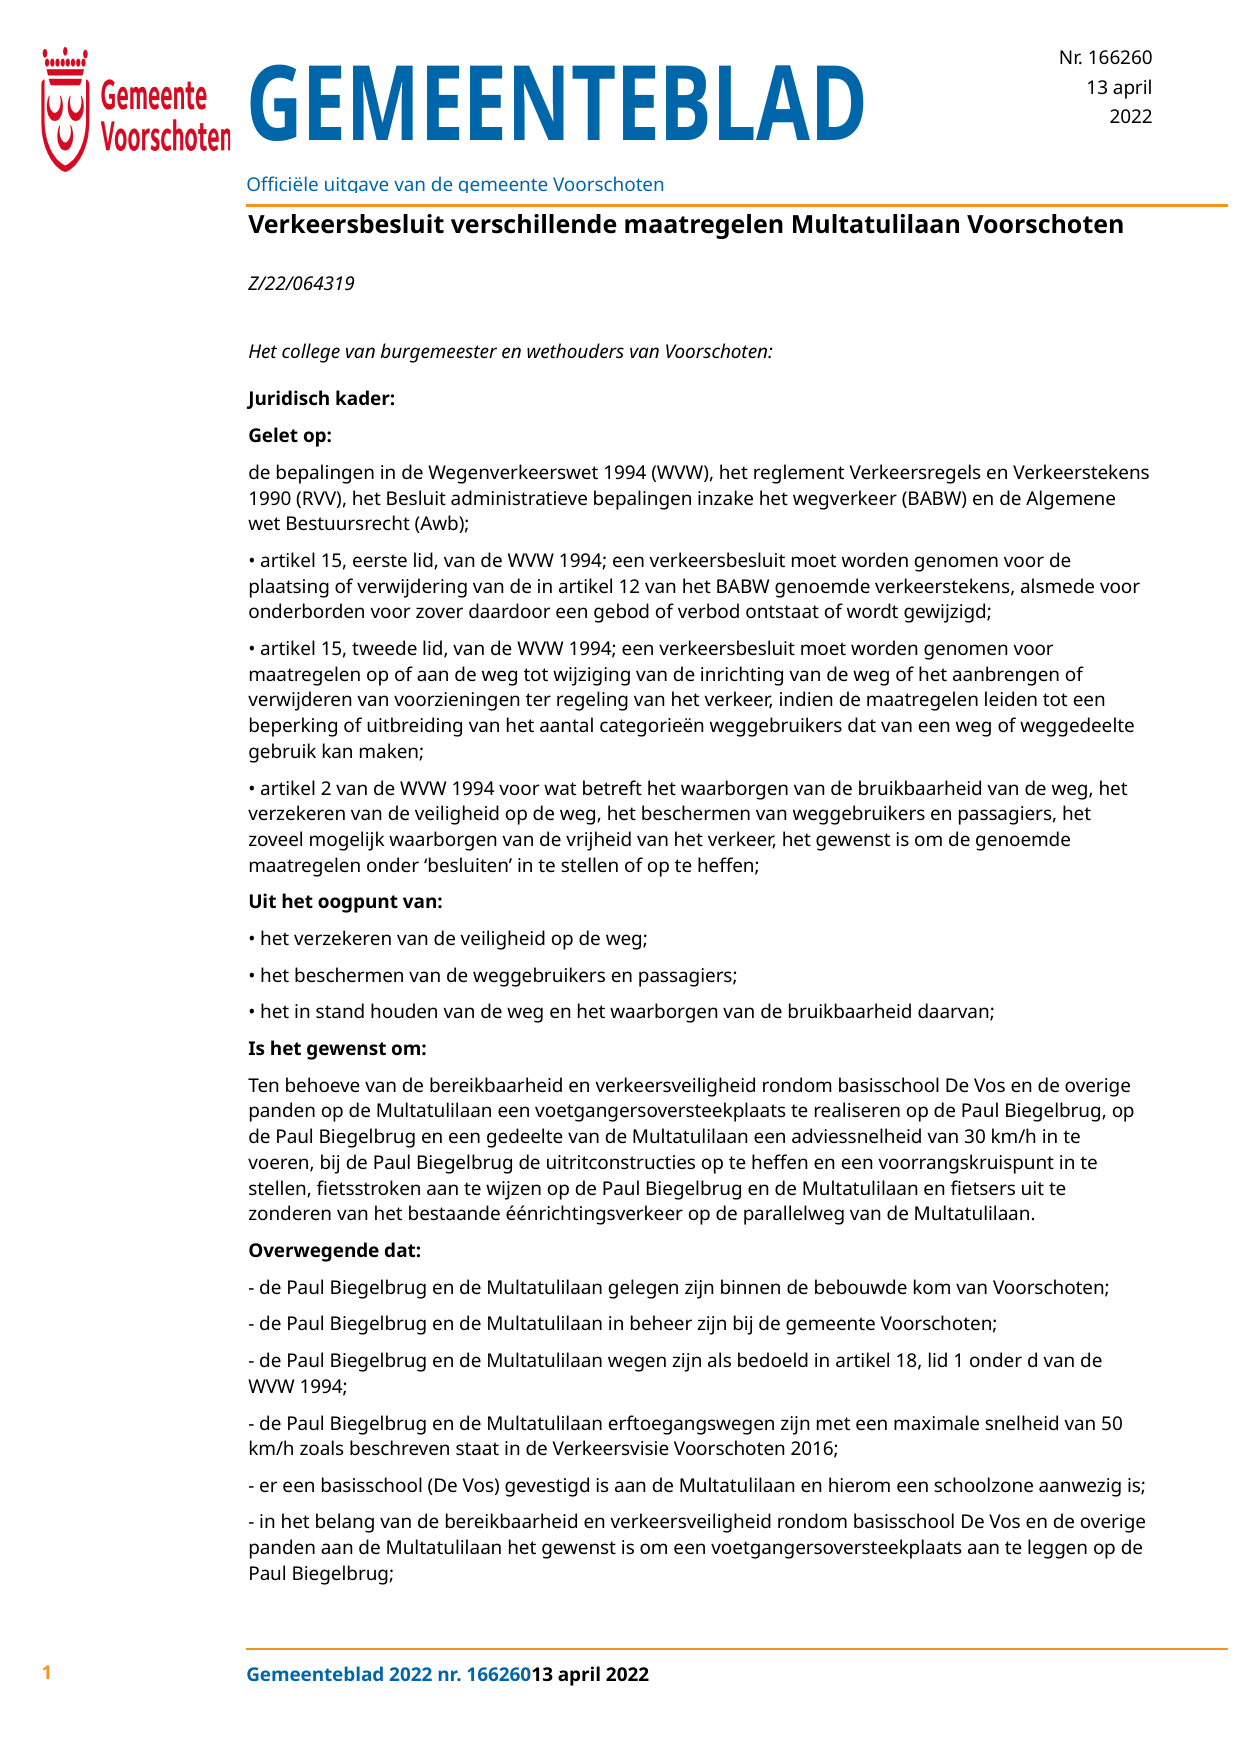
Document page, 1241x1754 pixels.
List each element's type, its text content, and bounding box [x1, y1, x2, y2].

text • het in stand houden van de weg en het waarborgen van de bruikbaarheid daarvan; [248, 999, 1152, 1024]
text - de Paul Biegelbrug en de Multatulilaan in beheer zijn bij de gemeente Voorschoten; [248, 1311, 1152, 1336]
text • artikel 2 van de WVW 1994 voor wat betreft het waarborgen van de bruikbaarheid van de weg, het verzekeren van de veiligheid op de weg, het beschermen van weggebruikers en passagiers, het zoveel mogelijk waarborgen van de vrijheid van het verkeer, het gewenst is om de genoemde maatregelen onder ‘besluiten’ in te stellen of op te heffen; [248, 775, 1152, 878]
text Overwegende dat: [248, 1237, 1152, 1263]
text Is het gewenst om: [248, 1035, 1152, 1061]
picture [41, 47, 231, 172]
text • het beschermen van de weggebruikers en passagiers; [248, 962, 1152, 988]
text Het college van burgemeester en wethouders van Voorschoten: [248, 338, 1152, 364]
text Gelet op: [248, 422, 1152, 448]
text - in het belang van de bereikbaarheid en verkeersveiligheid rondom basisschool De Vos en de overige panden aan de Multatulilaan het gewenst is om een voetgangersoversteekplaats aan te leggen op de Paul Biegelbrug; [248, 1509, 1152, 1586]
text de bepalingen in de Wegenverkeerswet 1994 (WVW), het reglement Verkeersregels en Verkeerstekens 1990 (RVV), het Besluit administratieve bepalingen inzake het wegverkeer (BABW) en de Algemene wet Bestuursrecht (Awb); [248, 459, 1152, 536]
text - de Paul Biegelbrug en de Multatulilaan wegen zijn als bedoeld in artikel 18, lid 1 onder d van de WVW 1994; [248, 1347, 1152, 1399]
text - de Paul Biegelbrug en de Multatulilaan gelegen zijn binnen de bebouwde kom van Voorschoten; [248, 1274, 1152, 1300]
text Verkeersbesluit verschillende maatregelen Multatulilaan Voorschoten [248, 207, 1152, 241]
text - er een basisschool (De Vos) gevestigd is aan de Multatulilaan en hierom een schoolzone aanwezig is; [248, 1472, 1152, 1498]
text • het verzekeren van de veiligheid op de weg; [248, 925, 1152, 951]
text Z/22/064319 [248, 270, 1152, 296]
text Uit het oogpunt van: [248, 889, 1152, 914]
text Juridisch kader: [248, 386, 1152, 411]
text Ten behoeve van de bereikbaarheid en verkeersveiligheid rondom basisschool De Vos en de overige panden op de Multatulilaan een voetgangersoversteekplaats te realiseren op de Paul Biegelbrug, op de Paul Biegelbrug en een gedeelte van de Multatulilaan een adviessnelheid van 30 km/h in te voeren, bij de Paul Biegelbrug de uitritconstructies op te heffen en een voorrangskruispunt in te stellen, fietsstroken aan te wijzen op de Paul Biegelbrug en de Multatulilaan en fietsers uit te zonderen van het bestaande éénrichtingsverkeer op de parallelweg van de Multatulilaan. [248, 1072, 1152, 1226]
text • artikel 15, tweede lid, van de WVW 1994; een verkeersbesluit moet worden genomen voor maatregelen op of aan de weg tot wijziging van de inrichting van de weg of het aanbrengen of verwijderen van voorzieningen ter regeling van het verkeer, indien de maatregelen leiden tot een beperking of uitbreiding van het aantal categorieën weggebruikers dat van een weg of weggedeelte gebruik kan maken; [248, 635, 1152, 764]
text - de Paul Biegelbrug en de Multatulilaan erftoegangswegen zijn met een maximale snelheid van 50 km/h zoals beschreven staat in de Verkeersvisie Voorschoten 2016; [248, 1410, 1152, 1461]
text • artikel 15, eerste lid, van de WVW 1994; een verkeersbesluit moet worden genomen voor de plaatsing of verwijdering van de in artikel 12 van het BABW genoemde verkeerstekens, alsmede voor onderborden voor zover daardoor een gebod of verbod ontstaat of wordt gewijzigd; [248, 547, 1152, 624]
